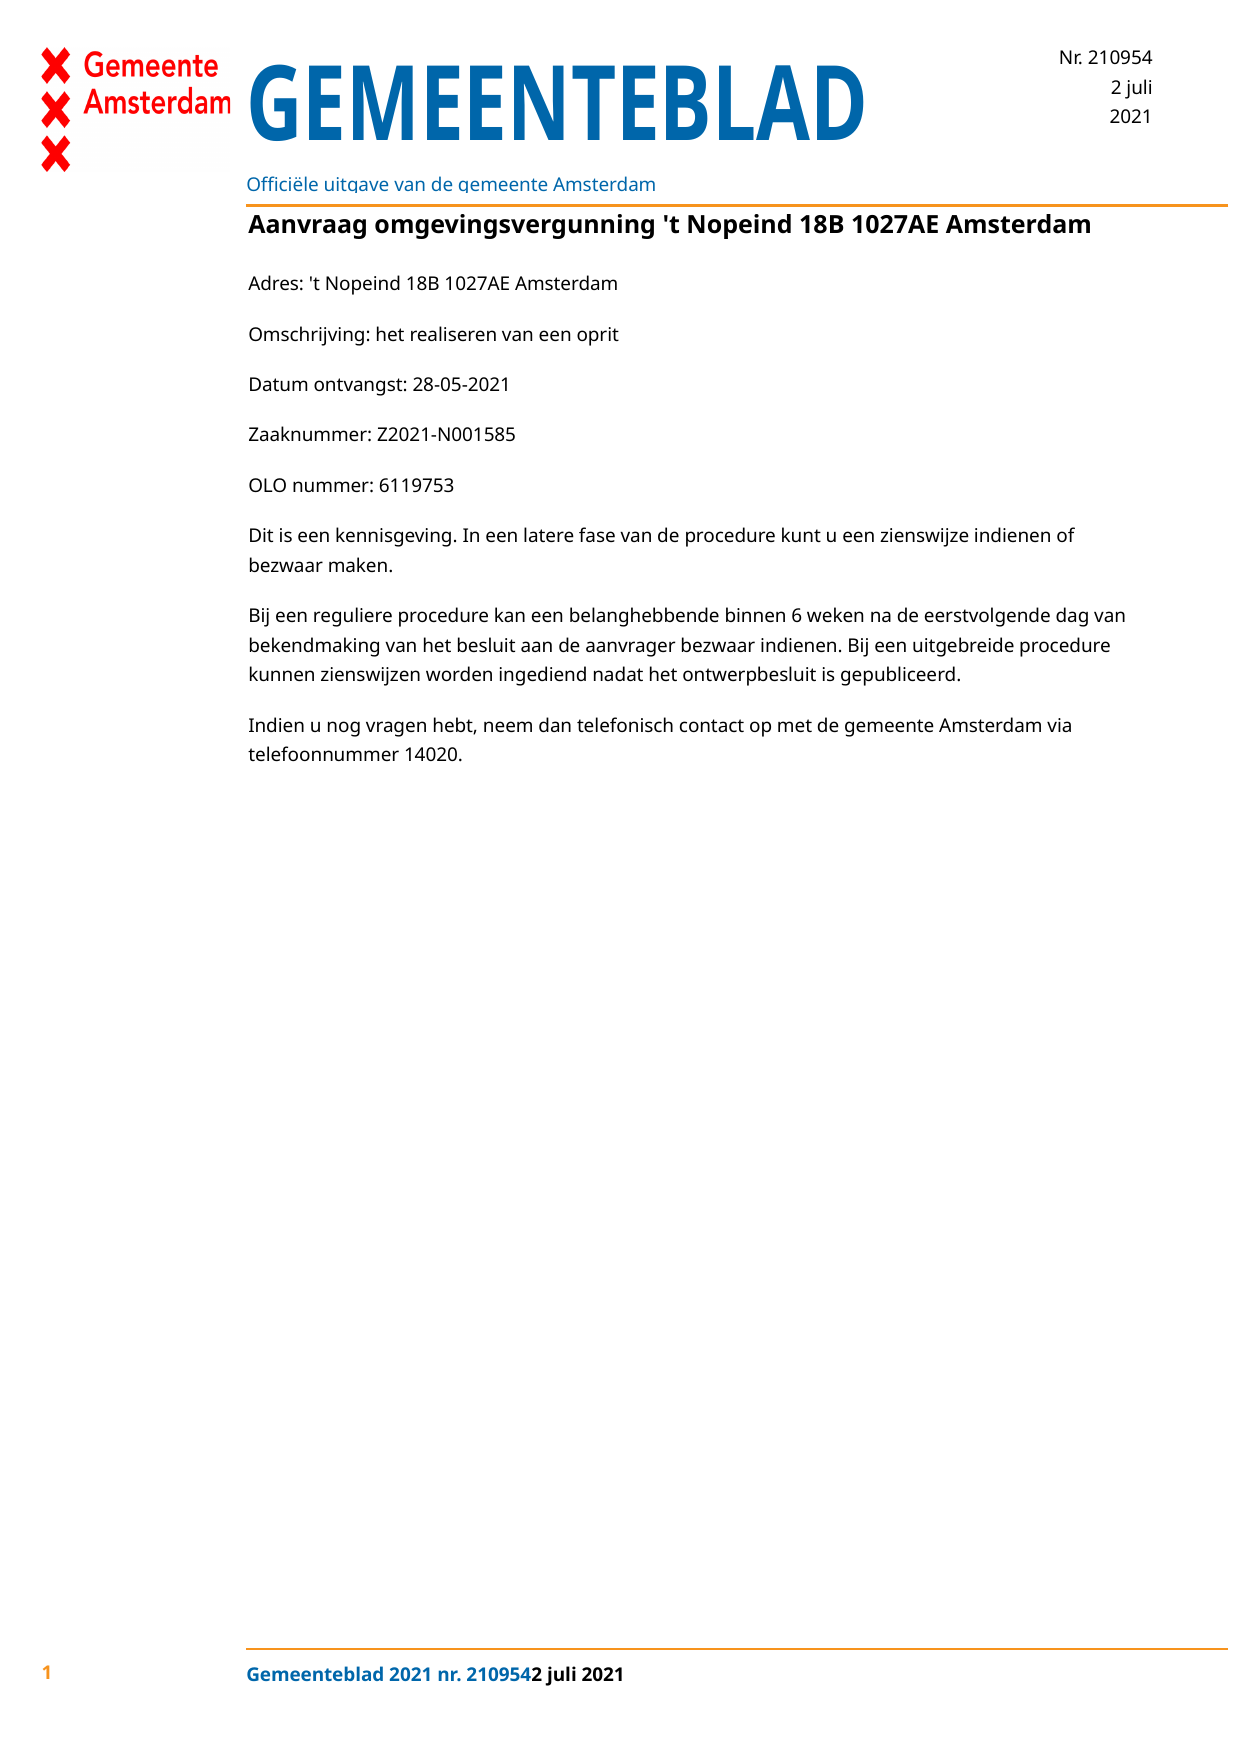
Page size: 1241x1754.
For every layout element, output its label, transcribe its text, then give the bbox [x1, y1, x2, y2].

text Dit is een kennisgeving. In een latere fase van de procedure kunt u een zienswijze indienen of bezwaar maken. [248, 522, 1152, 578]
picture [41, 47, 231, 172]
text OLO nummer: 6119753 [248, 472, 1152, 498]
text Bij een reguliere procedure kan een belanghebbende binnen 6 weken na de eerstvolgende dag van bekendmaking van het besluit aan de aanvrager bezwaar indienen. Bij een uitgebreide procedure kunnen zienswijzen worden ingediend nadat het ontwerpbesluit is gepubliceerd. [248, 602, 1152, 687]
text Indien u nog vragen hebt, neem dan telefonisch contact op met de gemeente Amsterdam via telefoonnummer 14020. [248, 712, 1152, 767]
text Datum ontvangst: 28-05-2021 [248, 371, 1152, 397]
text Zaaknummer: Z2021-N001585 [248, 422, 1152, 447]
text Aanvraag omgevingsvergunning 't Nopeind 18B 1027AE Amsterdam [248, 207, 1152, 241]
text Adres: 't Nopeind 18B 1027AE Amsterdam [248, 270, 1152, 296]
text Omschrijving: het realiseren van een oprit [248, 321, 1152, 346]
